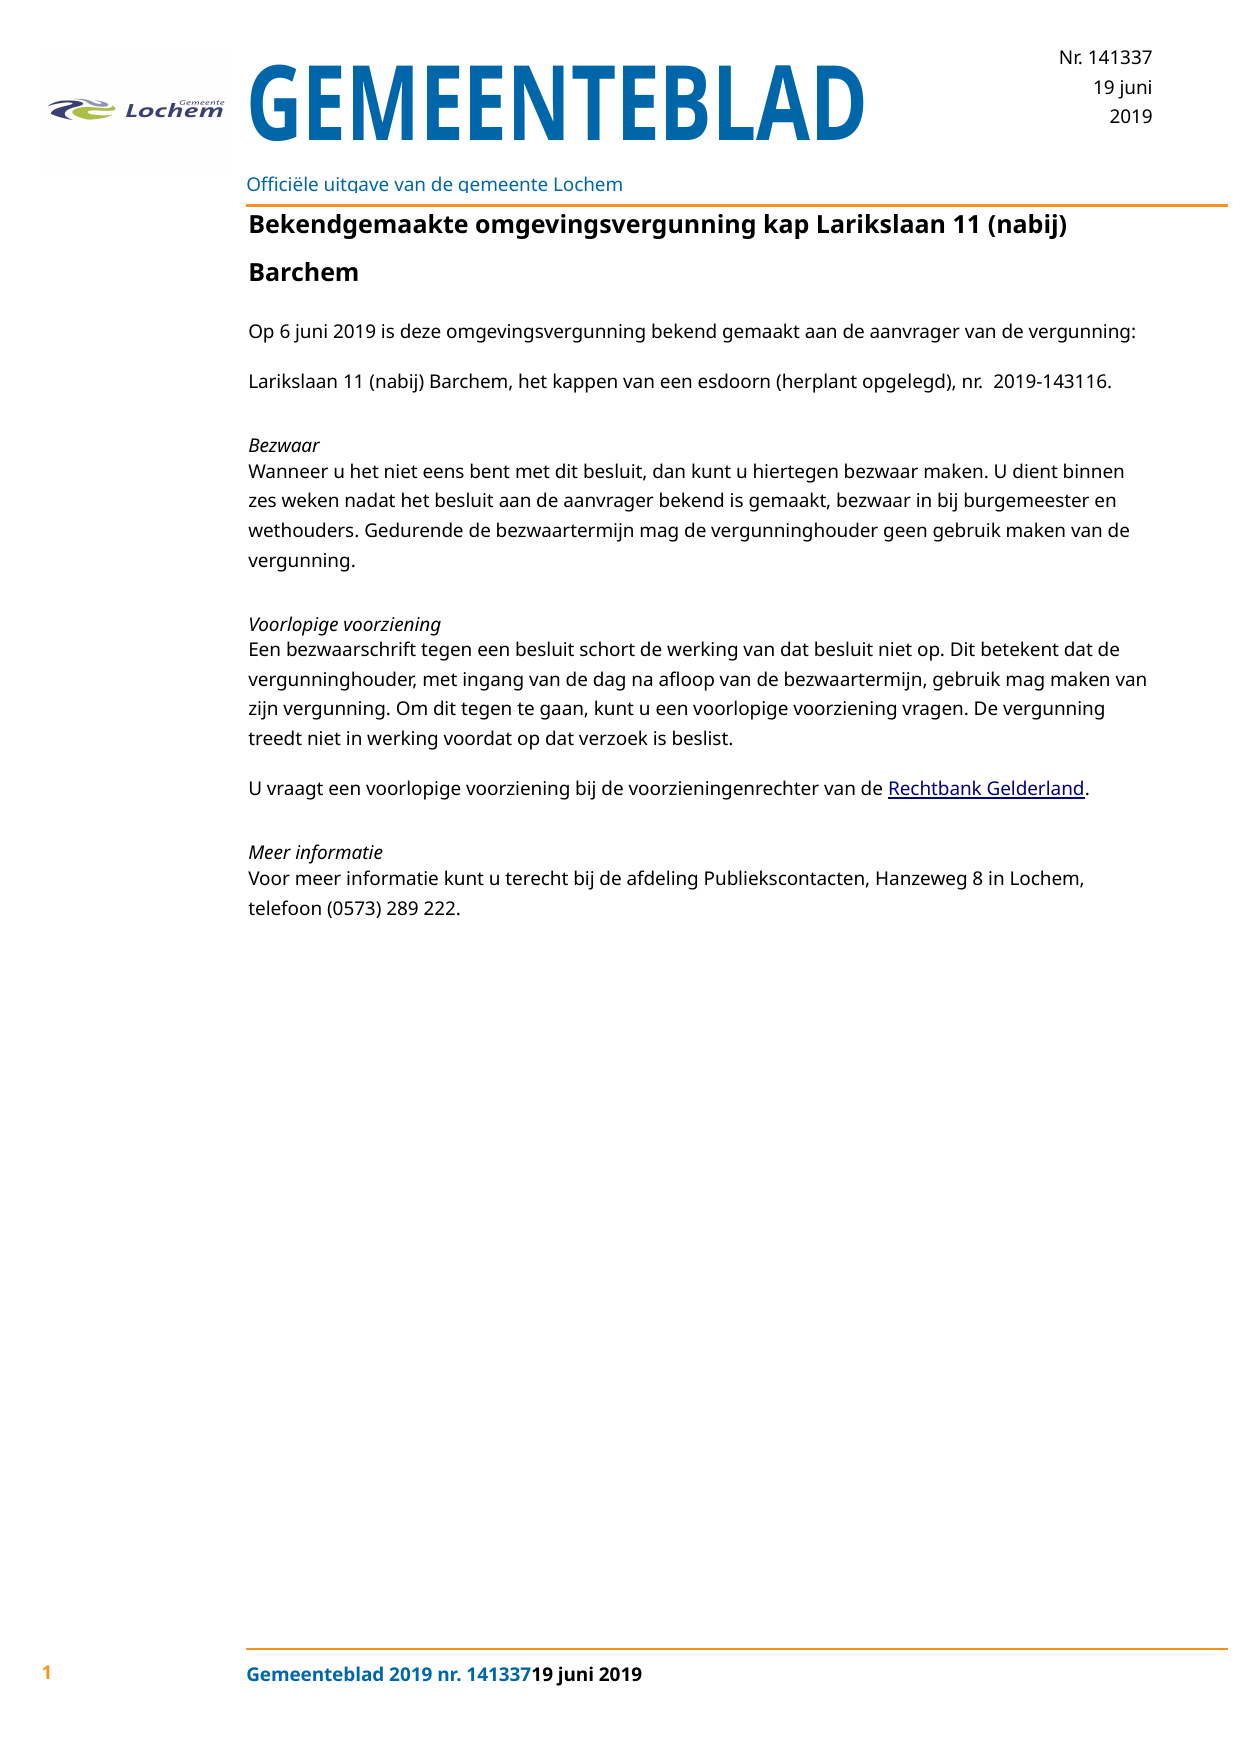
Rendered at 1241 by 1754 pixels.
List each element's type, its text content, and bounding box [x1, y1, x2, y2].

text Bezwaar [248, 432, 1152, 458]
text Meer informatie [248, 839, 1152, 865]
text Voor meer informatie kunt u terecht bij de afdeling Publiekscontacten, Hanzeweg 8 in Lochem, telefoon (0573) 289 222. [248, 865, 1152, 921]
text Op 6 juni 2019 is deze omgevingsvergunning bekend gemaakt aan de aanvrager van de vergunning: [248, 318, 1152, 344]
text Voorlopige voorziening [248, 611, 1152, 636]
text Bekendgemaakte omgevingsvergunning kap Larikslaan 11 (nabij) Barchem [248, 207, 1152, 288]
text Een bezwaarschrift tegen een besluit schort de werking van dat besluit niet op. Dit betekent dat de vergunninghouder, met ingang van de dag na afloop van de bezwaartermijn, gebruik mag maken van zijn vergunning. Om dit tegen te gaan, kunt u een voorlopige voorziening vragen. De vergunning treedt niet in werking voordat op dat verzoek is beslist. [248, 636, 1152, 751]
text Wanneer u het niet eens bent met dit besluit, dan kunt u hiertegen bezwaar maken. U dient binnen zes weken nadat het besluit aan de aanvrager bekend is gemaakt, bezwaar in bij burgemeester en wethouders. Gedurende de bezwaartermijn mag de vergunninghouder geen gebruik maken van de vergunning. [248, 458, 1152, 572]
picture [41, 47, 231, 172]
text U vraagt een voorlopige voorziening bij de voorzieningenrechter van de Rechtbank Gelderland. [248, 776, 1152, 801]
text Larikslaan 11 (nabij) Barchem, het kappen van een esdoorn (herplant opgelegd), nr. 2019-143116. [248, 368, 1152, 394]
